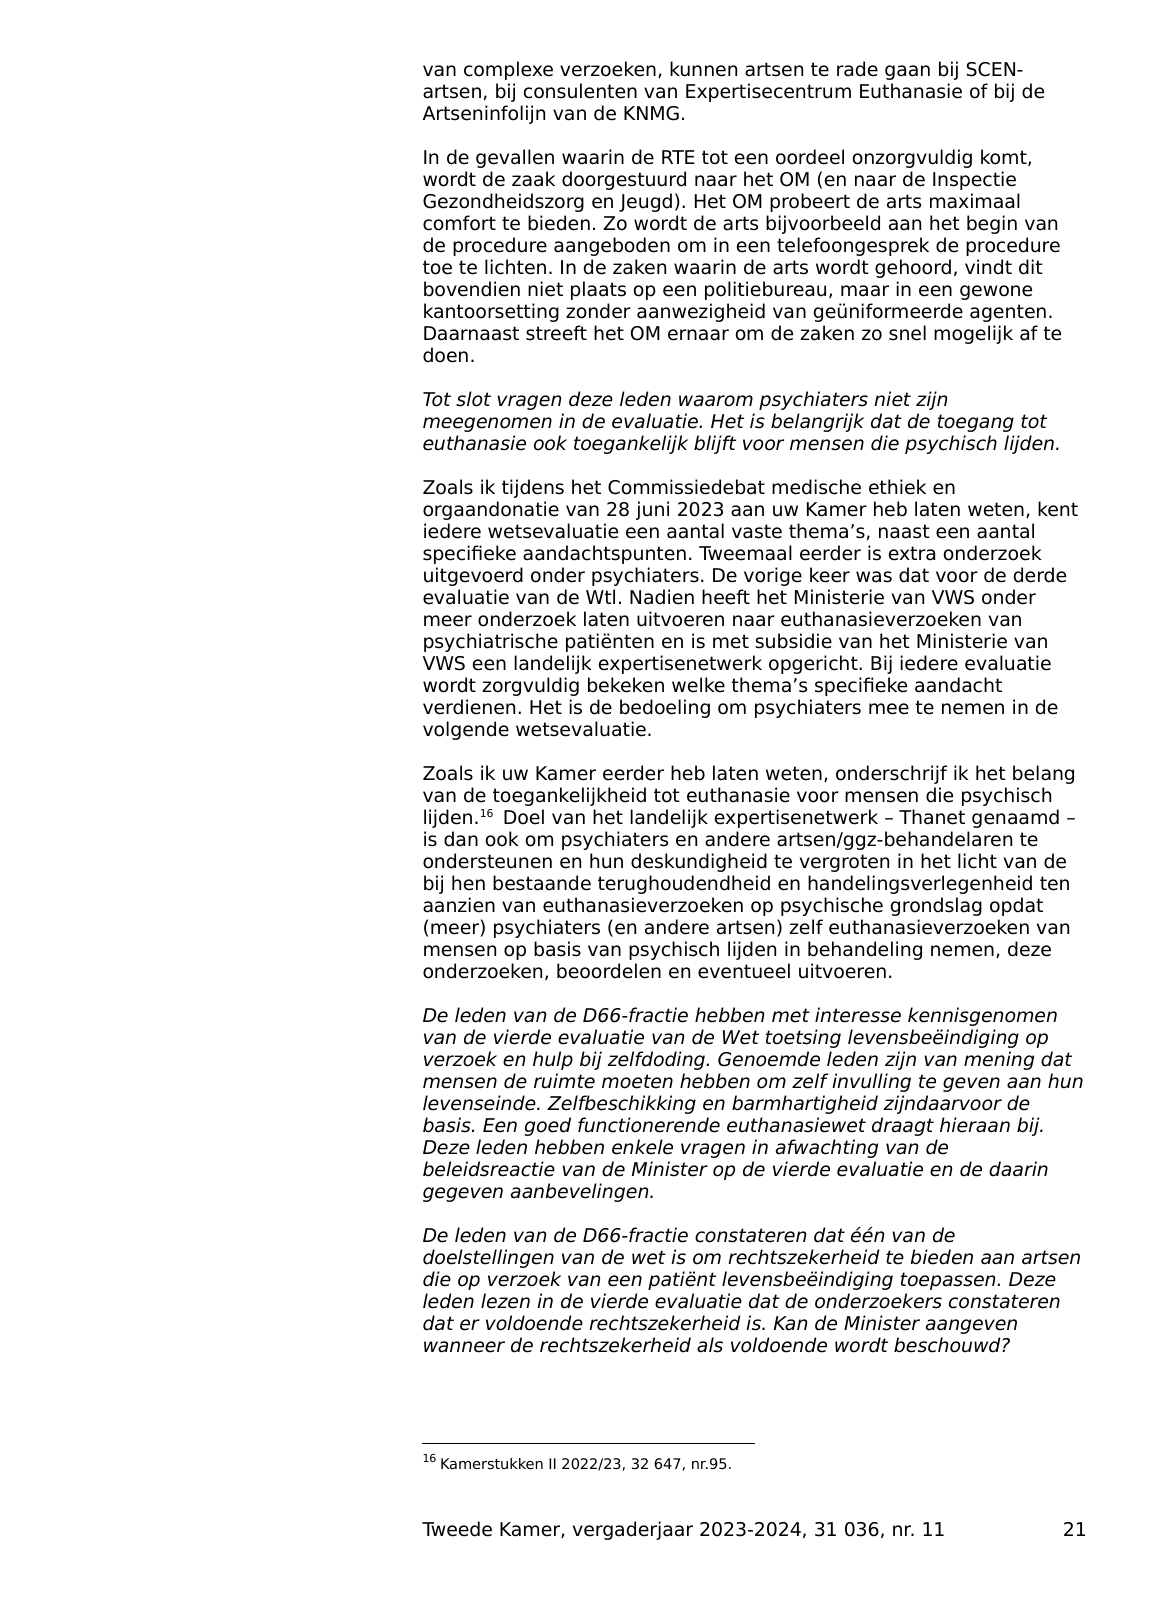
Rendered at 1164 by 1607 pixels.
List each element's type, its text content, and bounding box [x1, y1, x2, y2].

text In de gevallen waarin de RTE tot een oordeel onzorgvuldig komt, wordt de zaak doorgestuurd naar het OM (en naar de Inspectie Gezondheidszorg en Jeugd). Het OM probeert de arts maximaal comfort te bieden. Zo wordt de arts bijvoorbeeld aan het begin van de procedure aangeboden om in een telefoongesprek de procedure toe te lichten. In de zaken waarin de arts wordt gehoord, vindt dit bovendien niet plaats op een politiebureau, maar in een gewone kantoorsetting zonder aanwezigheid van geüniformeerde agenten. Daarnaast streeft het OM ernaar om de zaken zo snel mogelijk af te doen. [422, 147, 1087, 367]
text Zoals ik uw Kamer eerder heb laten weten, onderschrijf ik het belang van de toegankelijkheid tot euthanasie voor mensen die psychisch lijden. Doel van het landelijk expertisenetwerk – Thanet genaamd – is dan ook om psychiaters en andere artsen/ggz-behandelaren te ondersteunen en hun deskundigheid te vergroten in het licht van de bij hen bestaande terughoudendheid en handelingsverlegenheid ten aanzien van euthanasieverzoeken op psychische grondslag opdat (meer) psychiaters (en andere artsen) zelf euthanasieverzoeken van mensen op basis van psychisch lijden in behandeling nemen, deze onderzoeken, beoordelen en eventueel uitvoeren. [422, 763, 1087, 983]
text De leden van de D66-fractie constateren dat één van de doelstellingen van de wet is om rechtszekerheid te bieden aan artsen die op verzoek van een patiënt levensbeëindiging toepassen. Deze leden lezen in de vierde evaluatie dat de onderzoekers constateren dat er voldoende rechtszekerheid is. Kan de Minister aangeven wanneer de rechtszekerheid als voldoende wordt beschouwd? [422, 1225, 1087, 1357]
text Tot slot vragen deze leden waarom psychiaters niet zijn meegenomen in de evaluatie. Het is belangrijk dat de toegang tot euthanasie ook toegankelijk blijft voor mensen die psychisch lijden. [422, 389, 1087, 455]
text van complexe verzoeken, kunnen artsen te rade gaan bij SCEN-artsen, bij consulenten van Expertisecentrum Euthanasie of bij de Artseninfolijn van de KNMG. [422, 59, 1087, 125]
text De leden van de D66-fractie hebben met interesse kennisgenomen van de vierde evaluatie van de Wet toetsing levensbeëindiging op verzoek en hulp bij zelfdoding. Genoemde leden zijn van mening dat mensen de ruimte moeten hebben om zelf invulling te geven aan hun levenseinde. Zelfbeschikking en barmhartigheid zijndaarvoor de basis. Een goed functionerende euthanasiewet draagt hieraan bij. Deze leden hebben enkele vragen in afwachting van de beleidsreactie van de Minister op de vierde evaluatie en de daarin gegeven aanbevelingen. [422, 1005, 1087, 1203]
text Zoals ik tijdens het Commissiedebat medische ethiek en orgaandonatie van 28 juni 2023 aan uw Kamer heb laten weten, kent iedere wetsevaluatie een aantal vaste thema’s, naast een aantal specifieke aandachtspunten. Tweemaal eerder is extra onderzoek uitgevoerd onder psychiaters. De vorige keer was dat voor de derde evaluatie van de Wtl. Nadien heeft het Ministerie van VWS onder meer onderzoek laten uitvoeren naar euthanasieverzoeken van psychiatrische patiënten en is met subsidie van het Ministerie van VWS een landelijk expertisenetwerk opgericht. Bij iedere evaluatie wordt zorgvuldig bekeken welke thema’s specifieke aandacht verdienen. Het is de bedoeling om psychiaters mee te nemen in de volgende wetsevaluatie. [422, 477, 1087, 741]
text Kamerstukken II 2022/23, 32 647, nr.95. [422, 1452, 1087, 1474]
